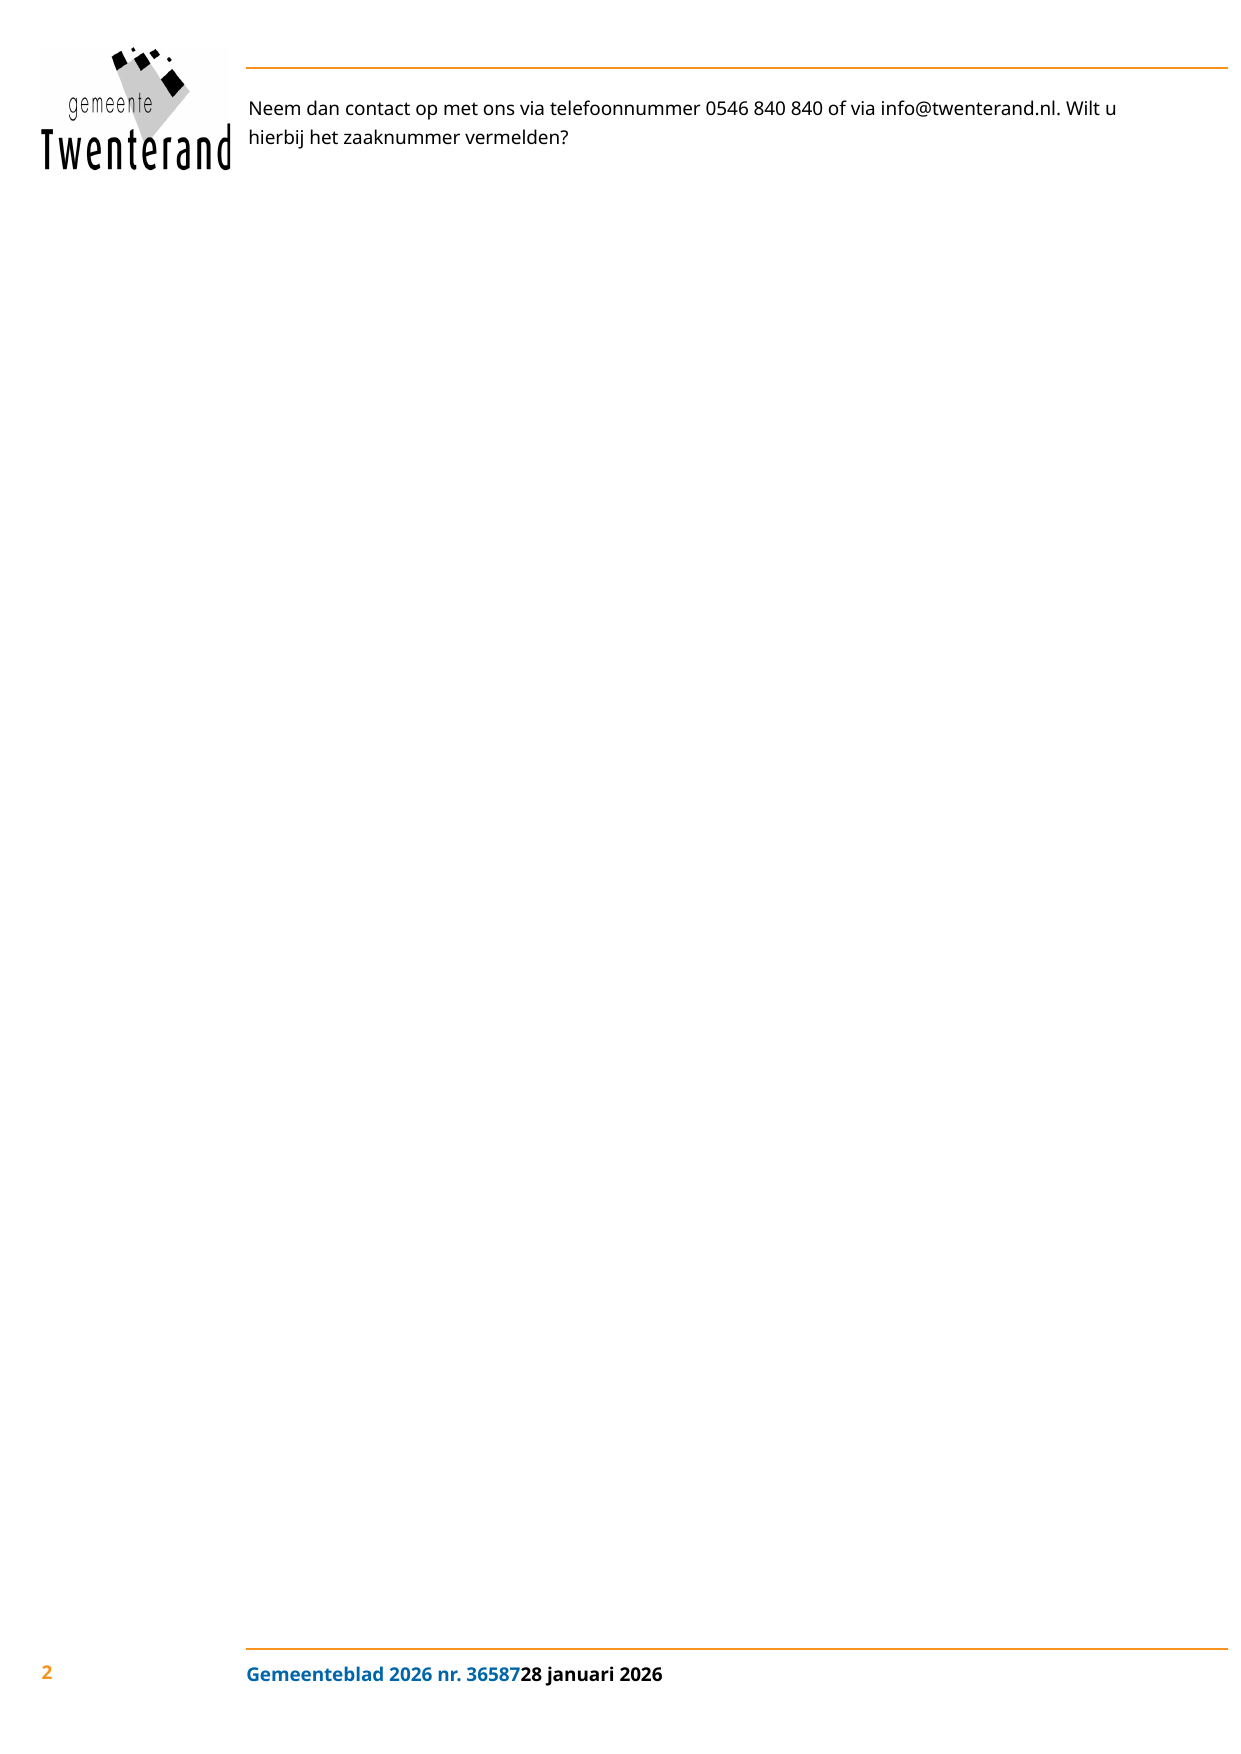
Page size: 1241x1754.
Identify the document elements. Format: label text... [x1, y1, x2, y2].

text Neem dan contact op met ons via telefoonnummer 0546 840 840 of via info@twenterand.nl. Wilt u hierbij het zaaknummer vermelden? [248, 95, 1152, 150]
picture [41, 47, 231, 172]
